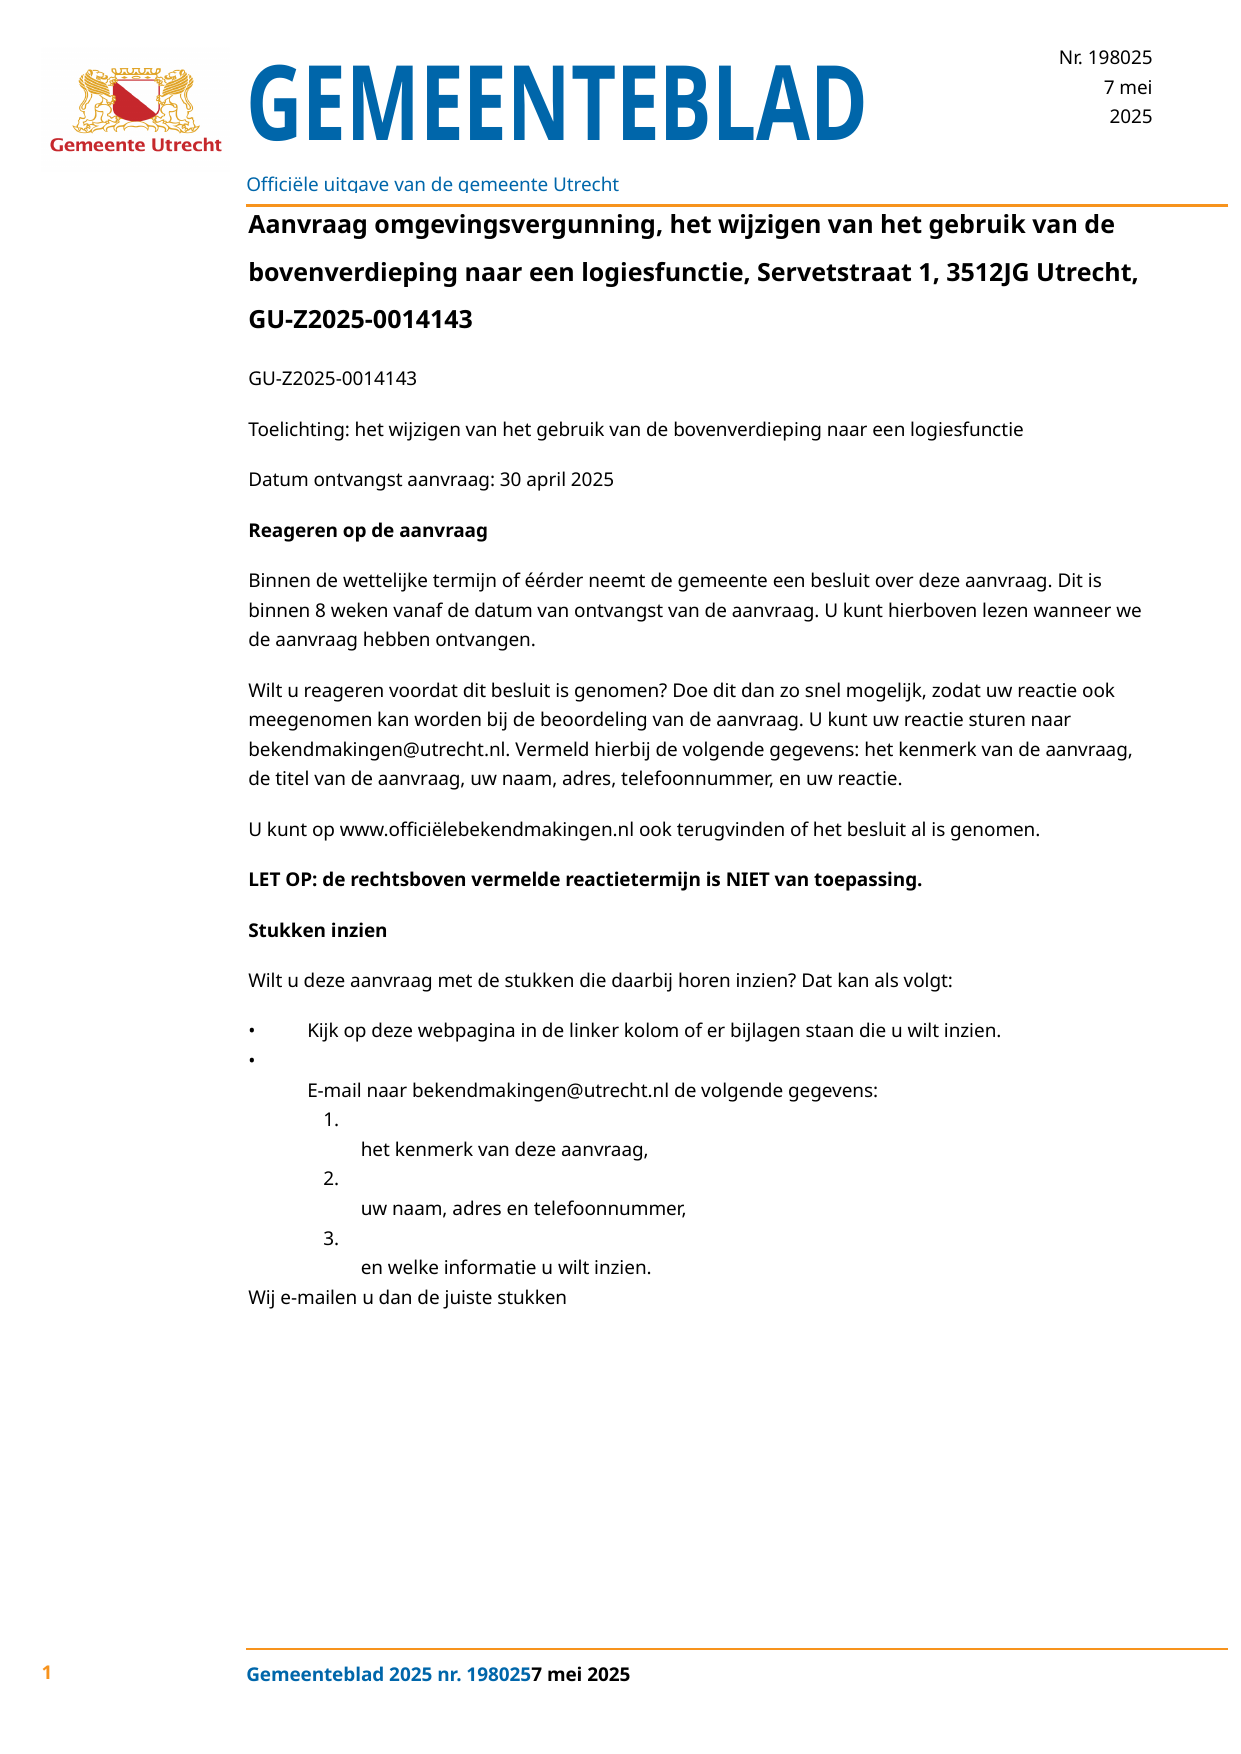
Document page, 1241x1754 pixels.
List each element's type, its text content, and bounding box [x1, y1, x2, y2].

text Binnen de wettelijke termijn of éérder neemt de gemeente een besluit over deze aanvraag. Dit is binnen 8 weken vanaf de datum van ontvangst van de aanvraag. U kunt hierboven lezen wanneer we de aanvraag hebben ontvangen. [248, 567, 1152, 652]
text Stukken inzien [248, 917, 1152, 942]
list uw naam, adres en telefoonnummer, [323, 1195, 1152, 1221]
text Wilt u reageren voordat dit besluit is genomen? Doe dit dan zo snel mogelijk, zodat uw reactie ook meegenomen kan worden bij de beoordeling van de aanvraag. U kunt uw reactie sturen naar bekendmakingen@utrecht.nl. Vermeld hierbij de volgende gegevens: het kenmerk van de aanvraag, de titel van de aanvraag, uw naam, adres, telefoonnummer, en uw reactie. [248, 677, 1152, 791]
list Kijk op deze webpagina in de linker kolom of er bijlagen staan die u wilt inzien. [248, 1018, 1152, 1043]
list het kenmerk van deze aanvraag, [323, 1136, 1152, 1162]
text Toelichting: het wijzigen van het gebruik van de bovenverdieping naar een logiesfunctie [248, 416, 1152, 442]
list E-mail naar bekendmakingen@utrecht.nl de volgende gegevens: [248, 1077, 1152, 1102]
text Datum ontvangst aanvraag: 30 april 2025 [248, 466, 1152, 492]
text Wij e-mailen u dan de juiste stukken [248, 1284, 1152, 1309]
text Aanvraag omgevingsvergunning, het wijzigen van het gebruik van de bovenverdieping naar een logiesfunctie, Servetstraat 1, 3512JG Utrecht, GU-Z2025-0014143 [248, 207, 1152, 336]
text Reageren op de aanvraag [248, 517, 1152, 542]
text GU-Z2025-0014143 [248, 366, 1152, 391]
list en welke informatie u wilt inzien. [323, 1254, 1152, 1280]
text LET OP: de rechtsboven vermelde reactietermijn is NIET van toepassing. [248, 866, 1152, 892]
picture [41, 47, 231, 172]
text Wilt u deze aanvraag met de stukken die daarbij horen inzien? Dat kan als volgt: [248, 967, 1152, 993]
text U kunt op www.officiëlebekendmakingen.nl ook terugvinden of het besluit al is genomen. [248, 816, 1152, 842]
